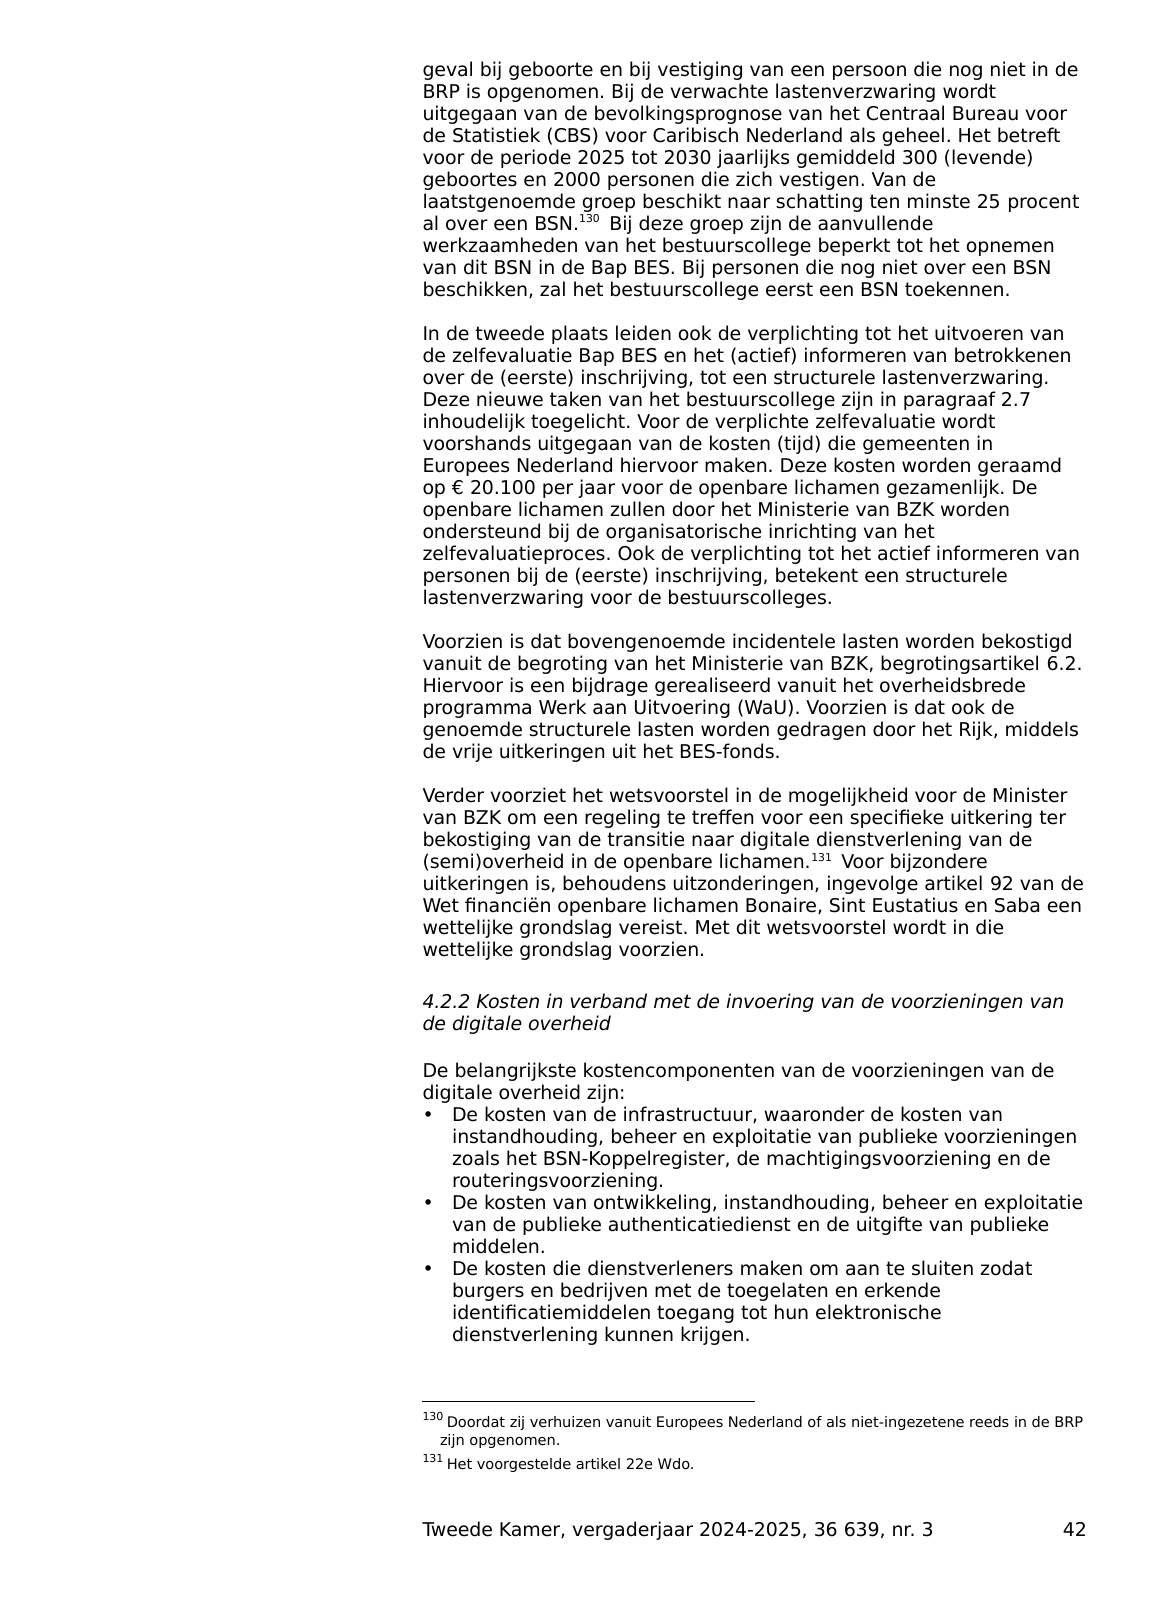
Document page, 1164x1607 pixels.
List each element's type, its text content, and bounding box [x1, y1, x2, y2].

text • De kosten van ontwikkeling, instandhouding, beheer en exploitatie van de publieke authenticatiedienst en de uitgifte van publieke middelen. [422, 1192, 1087, 1258]
text Verder voorziet het wetsvoorstel in de mogelijkheid voor de Minister van BZK om een regeling te treffen voor een specifieke uitkering ter bekostiging van de transitie naar digitale dienstverlening van de (semi)overheid in de openbare lichamen. Voor bijzondere uitkeringen is, behoudens uitzonderingen, ingevolge artikel 92 van de Wet financiën openbare lichamen Bonaire, Sint Eustatius en Saba een wettelijke grondslag vereist. Met dit wetsvoorstel wordt in die wettelijke grondslag voorzien. [422, 785, 1087, 961]
text Doordat zij verhuizen vanuit Europees Nederland of als niet-ingezetene reeds in de BRP zijn opgenomen. [422, 1410, 1087, 1449]
text • De kosten die dienstverleners maken om aan te sluiten zodat burgers en bedrijven met de toegelaten en erkende identificatiemiddelen toegang tot hun elektronische dienstverlening kunnen krijgen. [422, 1258, 1087, 1346]
subtitle 4.2.2 Kosten in verband met de invoering van de voorzieningen van de digitale overheid [422, 991, 1087, 1035]
text In de tweede plaats leiden ook de verplichting tot het uitvoeren van de zelfevaluatie Bap BES en het (actief) informeren van betrokkenen over de (eerste) inschrijving, tot een structurele lastenverzwaring. Deze nieuwe taken van het bestuurscollege zijn in paragraaf 2.7 inhoudelijk toegelicht. Voor de verplichte zelfevaluatie wordt voorshands uitgegaan van de kosten (tijd) die gemeenten in Europees Nederland hiervoor maken. Deze kosten worden geraamd op € 20.100 per jaar voor de openbare lichamen gezamenlijk. De openbare lichamen zullen door het Ministerie van BZK worden ondersteund bij de organisatorische inrichting van het zelfevaluatieproces. Ook de verplichting tot het actief informeren van personen bij de (eerste) inschrijving, betekent een structurele lastenverzwaring voor de bestuurscolleges. [422, 323, 1087, 609]
text • De kosten van de infrastructuur, waaronder de kosten van instandhouding, beheer en exploitatie van publieke voorzieningen zoals het BSN-Koppelregister, de machtigingsvoorziening en de routeringsvoorziening. [422, 1104, 1087, 1192]
text geval bij geboorte en bij vestiging van een persoon die nog niet in de BRP is opgenomen. Bij de verwachte lastenverzwaring wordt uitgegaan van de bevolkingsprognose van het Centraal Bureau voor de Statistiek (CBS) voor Caribisch Nederland als geheel. Het betreft voor de periode 2025 tot 2030 jaarlijks gemiddeld 300 (levende) geboortes en 2000 personen die zich vestigen. Van de laatstgenoemde groep beschikt naar schatting ten minste 25 procent al over een BSN. Bij deze groep zijn de aanvullende werkzaamheden van het bestuurscollege beperkt tot het opnemen van dit BSN in de Bap BES. Bij personen die nog niet over een BSN beschikken, zal het bestuurscollege eerst een BSN toekennen. [422, 59, 1087, 301]
text Voorzien is dat bovengenoemde incidentele lasten worden bekostigd vanuit de begroting van het Ministerie van BZK, begrotingsartikel 6.2. Hiervoor is een bijdrage gerealiseerd vanuit het overheidsbrede programma Werk aan Uitvoering (WaU). Voorzien is dat ook de genoemde structurele lasten worden gedragen door het Rijk, middels de vrije uitkeringen uit het BES-fonds. [422, 631, 1087, 763]
text Het voorgestelde artikel 22e Wdo. [422, 1452, 1087, 1474]
text De belangrijkste kostencomponenten van de voorzieningen van de digitale overheid zijn: [422, 1060, 1087, 1104]
